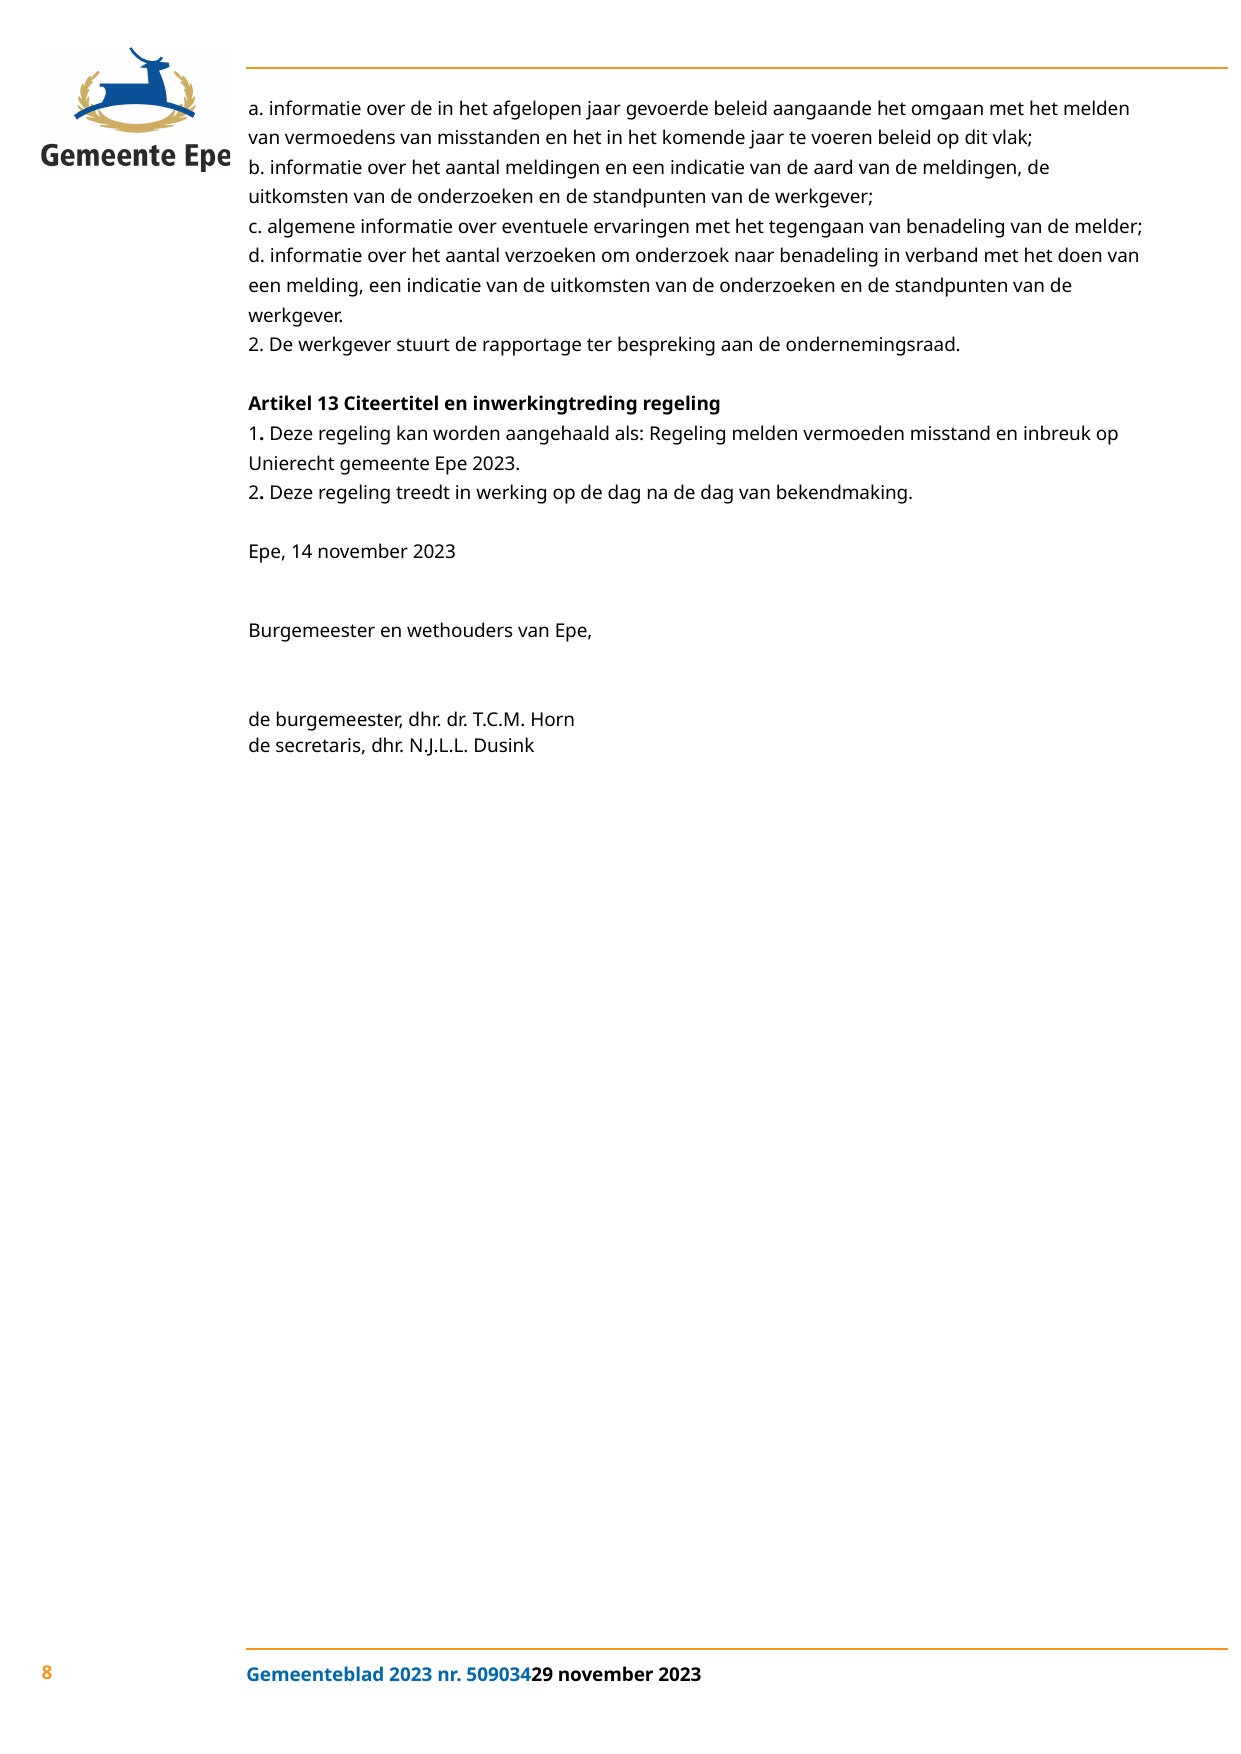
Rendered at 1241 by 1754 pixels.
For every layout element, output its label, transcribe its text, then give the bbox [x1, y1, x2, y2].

text c. algemene informatie over eventuele ervaringen met het tegengaan van benadeling van de melder; [248, 213, 1152, 239]
text Epe, 14 november 2023 [248, 538, 1152, 564]
text 1. Deze regeling kan worden aangehaald als: Regeling melden vermoeden misstand en inbreuk op Unierecht gemeente Epe 2023. [248, 420, 1152, 476]
text b. informatie over het aantal meldingen en een indicatie van de aard van de meldingen, de uitkomsten van de onderzoeken en de standpunten van de werkgever; [248, 154, 1152, 209]
text 2. De werkgever stuurt de rapportage ter bespreking aan de ondernemingsraad. [248, 331, 1152, 357]
text de secretaris, dhr. N.J.L.L. Dusink [248, 732, 1152, 758]
text 2. Deze regeling treedt in werking op de dag na de dag van bekendmaking. [248, 479, 1152, 505]
text de burgemeester, dhr. dr. T.C.M. Horn [248, 706, 1152, 732]
text d. informatie over het aantal verzoeken om onderzoek naar benadeling in verband met het doen van een melding, een indicatie van de uitkomsten van de onderzoeken en de standpunten van de werkgever. [248, 243, 1152, 328]
picture [41, 47, 231, 172]
text a. informatie over de in het afgelopen jaar gevoerde beleid aangaande het omgaan met het melden van vermoedens van misstanden en het in het komende jaar te voeren beleid op dit vlak; [248, 95, 1152, 150]
text Burgemeester en wethouders van Epe, [248, 617, 1152, 643]
text Artikel 13 Citeertitel en inwerkingtreding regeling [248, 391, 1152, 416]
